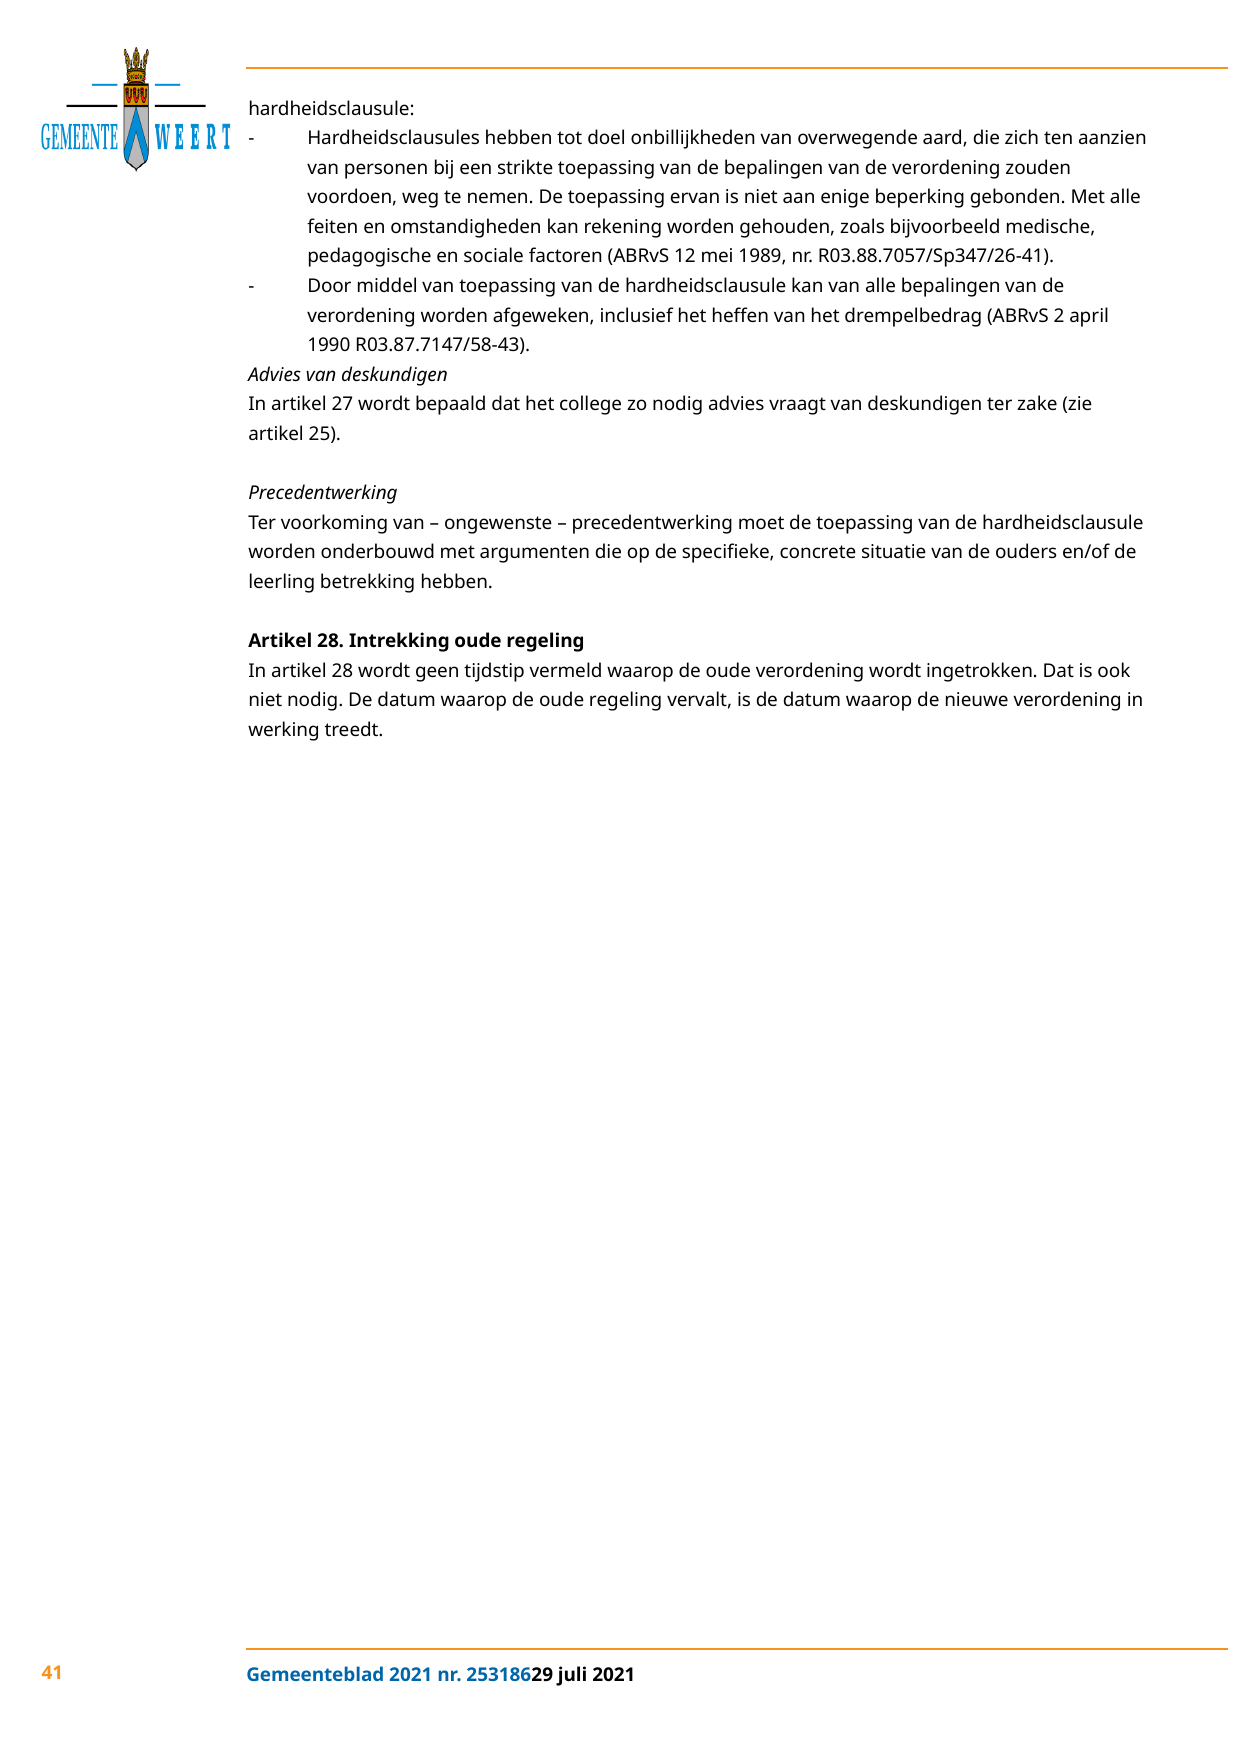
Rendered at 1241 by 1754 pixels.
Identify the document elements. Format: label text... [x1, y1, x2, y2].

text Artikel 28. Intrekking oude regeling [248, 627, 1152, 653]
text hardheidsclausule: [248, 95, 1152, 121]
text In artikel 28 wordt geen tijdstip vermeld waarop de oude verordening wordt ingetrokken. Dat is ook niet nodig. De datum waarop de oude regeling vervalt, is de datum waarop de nieuwe verordening in werking treedt. [248, 657, 1152, 742]
text Ter voorkoming van – ongewenste – precedentwerking moet de toepassing van de hardheidsclausule worden onderbouwd met argumenten die op de specifieke, concrete situatie van de ouders en/of de leerling betrekking hebben. [248, 509, 1152, 594]
picture [41, 47, 231, 172]
text Advies van deskundigen [248, 361, 1152, 387]
text In artikel 27 wordt bepaald dat het college zo nodig advies vraagt van deskundigen ter zake (zie artikel 25). [248, 391, 1152, 446]
list Hardheidsclausules hebben tot doel onbillijkheden van overwegende aard, die zich ten aanzien van personen bij een strikte toepassing van de bepalingen van de verordening zouden voordoen, weg te nemen. De toepassing ervan is niet aan enige beperking gebonden. Met alle feiten en omstandigheden kan rekening worden gehouden, zoals bijvoorbeeld medische, pedagogische en sociale factoren (ABRvS 12 mei 1989, nr. R03.88.7057/Sp347/26-41). [248, 124, 1152, 268]
text Precedentwerking [248, 479, 1152, 505]
list Door middel van toepassing van de hardheidsclausule kan van alle bepalingen van de verordening worden afgeweken, inclusief het heffen van het drempelbedrag (ABRvS 2 april 1990 R03.87.7147/58-43). [248, 272, 1152, 357]
